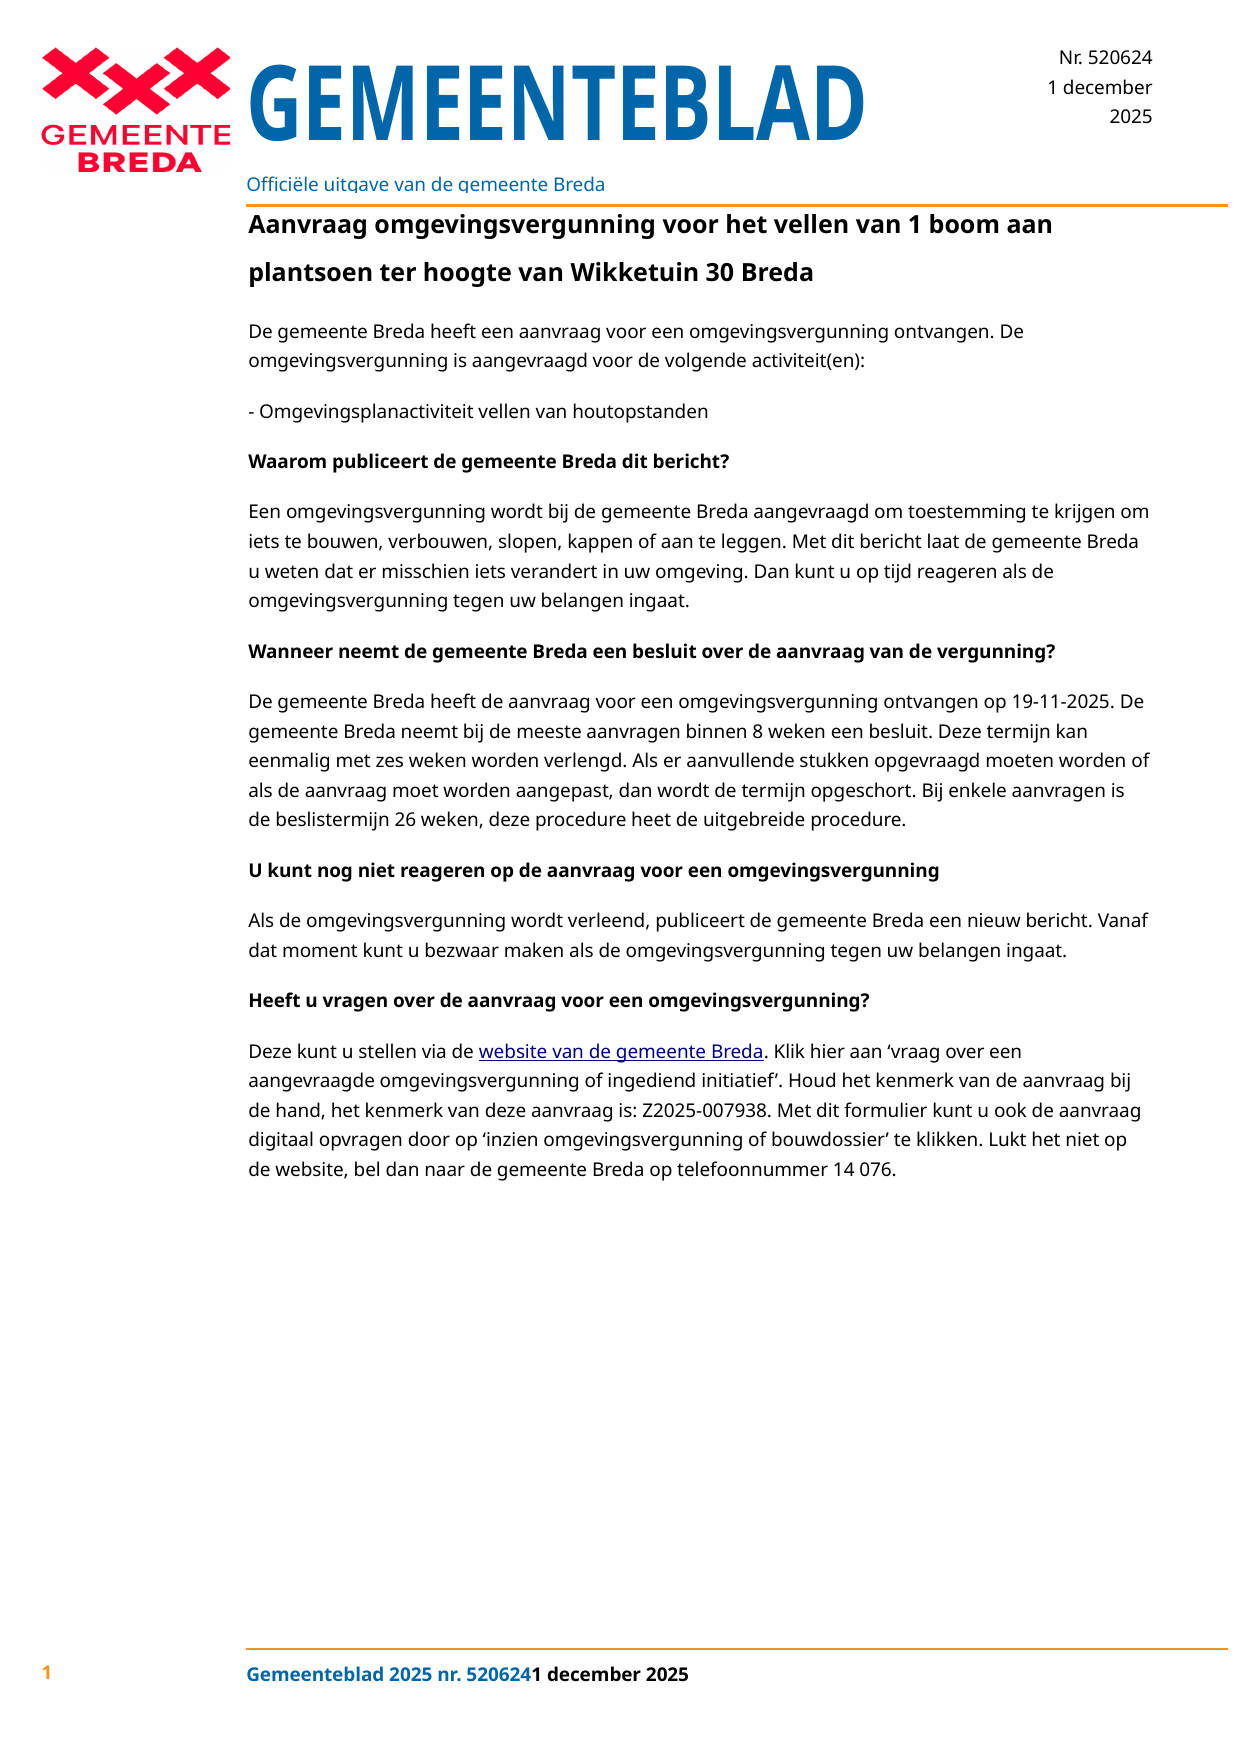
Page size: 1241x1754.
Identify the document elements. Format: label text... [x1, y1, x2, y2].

text Als de omgevingsvergunning wordt verleend, publiceert de gemeente Breda een nieuw bericht. Vanaf dat moment kunt u bezwaar maken als de omgevingsvergunning tegen uw belangen ingaat. [248, 907, 1152, 963]
text De gemeente Breda heeft een aanvraag voor een omgevingsvergunning ontvangen. De omgevingsvergunning is aangevraagd voor de volgende activiteit(en): [248, 318, 1152, 373]
text Deze kunt u stellen via de website van de gemeente Breda. Klik hier aan ‘vraag over een aangevraagde omgevingsvergunning of ingediend initiatief’. Houd het kenmerk van de aanvraag bij de hand, het kenmerk van deze aanvraag is: Z2025-007938. Met dit formulier kunt u ook de aanvraag digitaal opvragen door op ‘inzien omgevingsvergunning of bouwdossier’ te klikken. Lukt het niet op de website, bel dan naar de gemeente Breda op telefoonnummer 14 076. [248, 1038, 1152, 1182]
picture [41, 47, 231, 172]
text U kunt nog niet reageren op de aanvraag voor een omgevingsvergunning [248, 857, 1152, 883]
text Waarom publiceert de gemeente Breda dit bericht? [248, 448, 1152, 474]
text Wanneer neemt de gemeente Breda een besluit over de aanvraag van de vergunning? [248, 638, 1152, 664]
text Heeft u vragen over de aanvraag voor een omgevingsvergunning? [248, 987, 1152, 1013]
text Aanvraag omgevingsvergunning voor het vellen van 1 boom aan plantsoen ter hoogte van Wikketuin 30 Breda [248, 207, 1152, 288]
text Een omgevingsvergunning wordt bij de gemeente Breda aangevraagd om toestemming te krijgen om iets te bouwen, verbouwen, slopen, kappen of aan te leggen. Met dit bericht laat de gemeente Breda u weten dat er misschien iets verandert in uw omgeving. Dan kunt u op tijd reageren als de omgevingsvergunning tegen uw belangen ingaat. [248, 499, 1152, 613]
text - Omgevingsplanactiviteit vellen van houtopstanden [248, 398, 1152, 424]
text De gemeente Breda heeft de aanvraag voor een omgevingsvergunning ontvangen op 19-11-2025. De gemeente Breda neemt bij de meeste aanvragen binnen 8 weken een besluit. Deze termijn kan eenmalig met zes weken worden verlengd. Als er aanvullende stukken opgevraagd moeten worden of als de aanvraag moet worden aangepast, dan wordt de termijn opgeschort. Bij enkele aanvragen is de beslistermijn 26 weken, deze procedure heet de uitgebreide procedure. [248, 688, 1152, 832]
